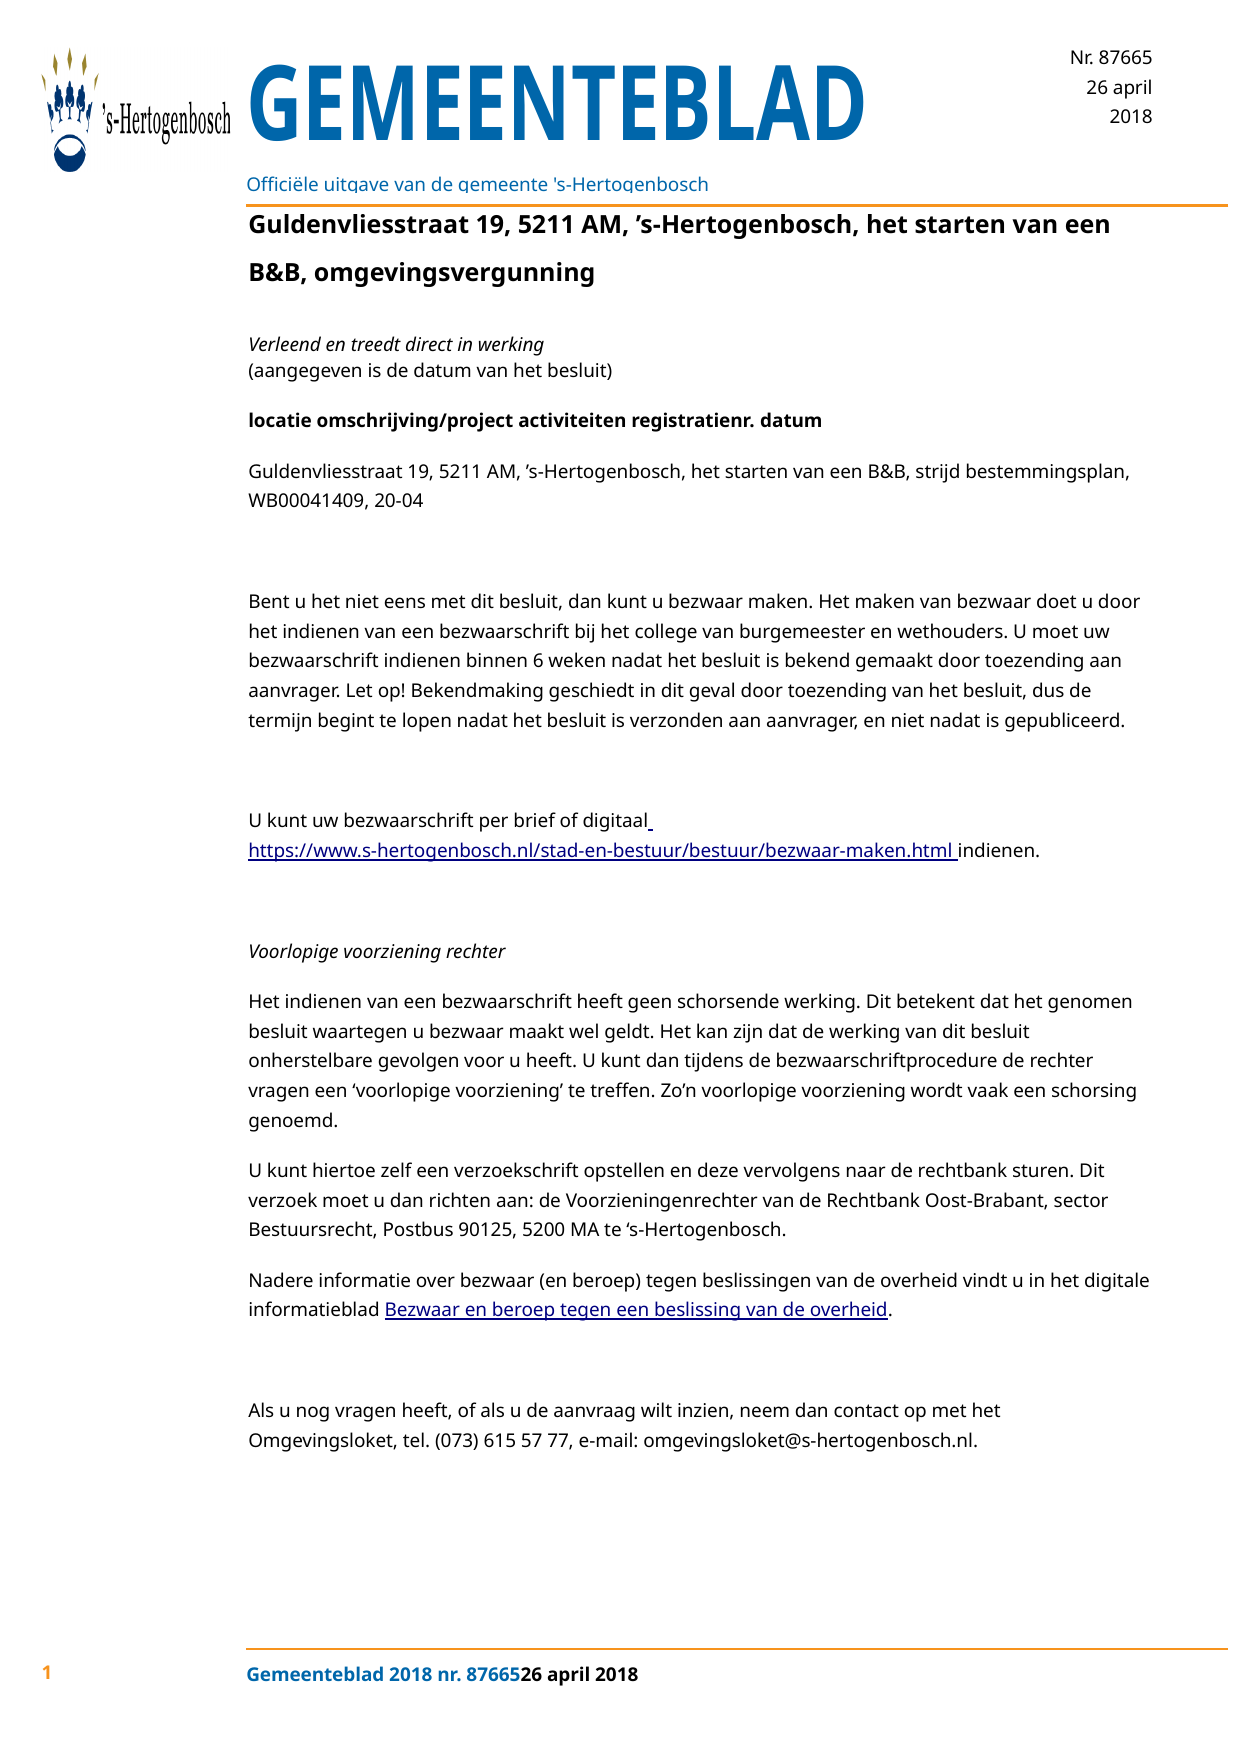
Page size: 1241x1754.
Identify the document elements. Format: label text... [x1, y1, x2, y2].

text U kunt hiertoe zelf een verzoekschrift opstellen en deze vervolgens naar de rechtbank sturen. Dit verzoek moet u dan richten aan: de Voorzieningenrechter van de Rechtbank Oost-Brabant, sector Bestuursrecht, Postbus 90125, 5200 MA te ‘s-Hertogenbosch. [248, 1157, 1152, 1242]
text Voorlopige voorziening rechter [248, 938, 1152, 964]
text locatie omschrijving/project activiteiten registratienr. datum [248, 408, 1152, 433]
picture [41, 47, 231, 172]
text Guldenvliesstraat 19, 5211 AM, ’s-Hertogenbosch, het starten van een B&B, omgevingsvergunning [248, 207, 1152, 288]
text U kunt uw bezwaarschrift per brief of digitaal https://www.s-hertogenbosch.nl/stad-en-bestuur/bestuur/bezwaar-maken.html indienen. [248, 808, 1152, 863]
text Bent u het niet eens met dit besluit, dan kunt u bezwaar maken. Het maken van bezwaar doet u door het indienen van een bezwaarschrift bij het college van burgemeester en wethouders. U moet uw bezwaarschrift indienen binnen 6 weken nadat het besluit is bekend gemaakt door toezending aan aanvrager. Let op! Bekendmaking geschiedt in dit geval door toezending van het besluit, dus de termijn begint te lopen nadat het besluit is verzonden aan aanvrager, en niet nadat is gepubliceerd. [248, 588, 1152, 732]
text Het indienen van een bezwaarschrift heeft geen schorsende werking. Dit betekent dat het genomen besluit waartegen u bezwaar maakt wel geldt. Het kan zijn dat de werking van dit besluit onherstelbare gevolgen voor u heeft. U kunt dan tijdens de bezwaarschriftprocedure de rechter vragen een ‘voorlopige voorziening’ te treffen. Zo’n voorlopige voorziening wordt vaak een schorsing genoemd. [248, 988, 1152, 1132]
text Nadere informatie over bezwaar (en beroep) tegen beslissingen van de overheid vindt u in het digitale informatieblad Bezwaar en beroep tegen een beslissing van de overheid. [248, 1267, 1152, 1322]
text Verleend en treedt direct in werking [248, 331, 1152, 357]
text (aangegeven is de datum van het besluit) [248, 357, 1152, 383]
text Als u nog vragen heeft, of als u de aanvraag wilt inzien, neem dan contact op met het Omgevingsloket, tel. (073) 615 57 77, e-mail: omgevingsloket@s-hertogenbosch.nl. [248, 1397, 1152, 1452]
text Guldenvliesstraat 19, 5211 AM, ’s-Hertogenbosch, het starten van een B&B, strijd bestemmingsplan, WB00041409, 20-04 [248, 458, 1152, 513]
